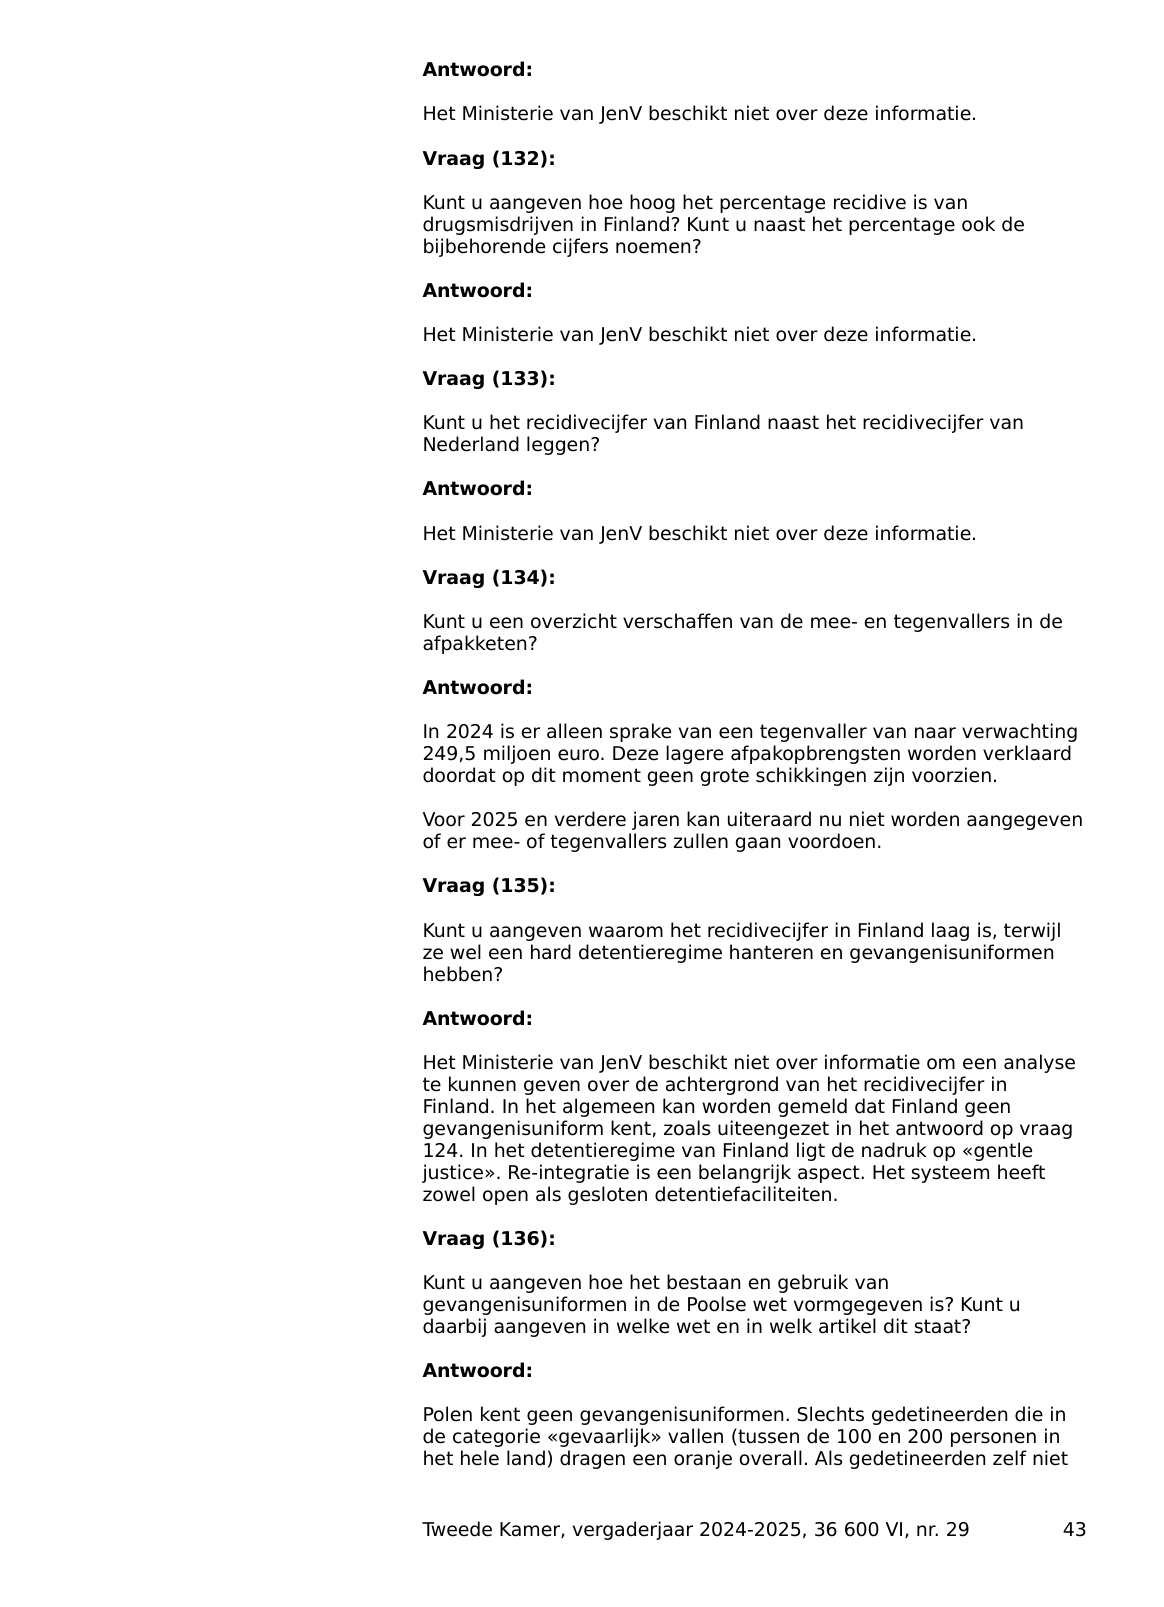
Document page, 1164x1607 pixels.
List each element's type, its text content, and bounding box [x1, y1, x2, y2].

text Het Ministerie van JenV beschikt niet over deze informatie. [422, 103, 1087, 125]
subtitle Antwoord: [422, 1008, 1087, 1030]
subtitle Vraag (133): [422, 368, 1087, 390]
text Kunt u een overzicht verschaffen van de mee- en tegenvallers in de afpakketen? [422, 611, 1087, 655]
subtitle Vraag (132): [422, 147, 1087, 169]
subtitle Antwoord: [422, 280, 1087, 302]
subtitle Antwoord: [422, 1360, 1087, 1382]
subtitle Antwoord: [422, 478, 1087, 500]
subtitle Antwoord: [422, 677, 1087, 699]
subtitle Antwoord: [422, 59, 1087, 81]
text In 2024 is er alleen sprake van een tegenvaller van naar verwachting 249,5 miljoen euro. Deze lagere afpakopbrengsten worden verklaard doordat op dit moment geen grote schikkingen zijn voorzien. [422, 721, 1087, 787]
text Kunt u aangeven hoe hoog het percentage recidive is van drugsmisdrijven in Finland? Kunt u naast het percentage ook de bijbehorende cijfers noemen? [422, 192, 1087, 257]
subtitle Vraag (136): [422, 1228, 1087, 1250]
text Kunt u het recidivecijfer van Finland naast het recidivecijfer van Nederland leggen? [422, 412, 1087, 456]
text Het Ministerie van JenV beschikt niet over deze informatie. [422, 522, 1087, 544]
text Het Ministerie van JenV beschikt niet over deze informatie. [422, 324, 1087, 346]
text Het Ministerie van JenV beschikt niet over informatie om een analyse te kunnen geven over de achtergrond van het recidivecijfer in Finland. In het algemeen kan worden gemeld dat Finland geen gevangenisuniform kent, zoals uiteengezet in het antwoord op vraag 124. In het detentieregime van Finland ligt de nadruk op «gentle justice». Re-integratie is een belangrijk aspect. Het systeem heeft zowel open als gesloten detentiefaciliteiten. [422, 1052, 1087, 1206]
subtitle Vraag (134): [422, 567, 1087, 589]
subtitle Vraag (135): [422, 875, 1087, 897]
text Kunt u aangeven hoe het bestaan en gebruik van gevangenisuniformen in de Poolse wet vormgegeven is? Kunt u daarbij aangeven in welke wet en in welk artikel dit staat? [422, 1272, 1087, 1338]
text Polen kent geen gevangenisuniformen. Slechts gedetineerden die in de categorie «gevaarlijk» vallen (tussen de 100 en 200 personen in het hele land) dragen een oranje overall. Als gedetineerden zelf niet [422, 1404, 1087, 1470]
text Kunt u aangeven waarom het recidivecijfer in Finland laag is, terwijl ze wel een hard detentieregime hanteren en gevangenisuniformen hebben? [422, 919, 1087, 986]
text Voor 2025 en verdere jaren kan uiteraard nu niet worden aangegeven of er mee- of tegenvallers zullen gaan voordoen. [422, 809, 1087, 853]
